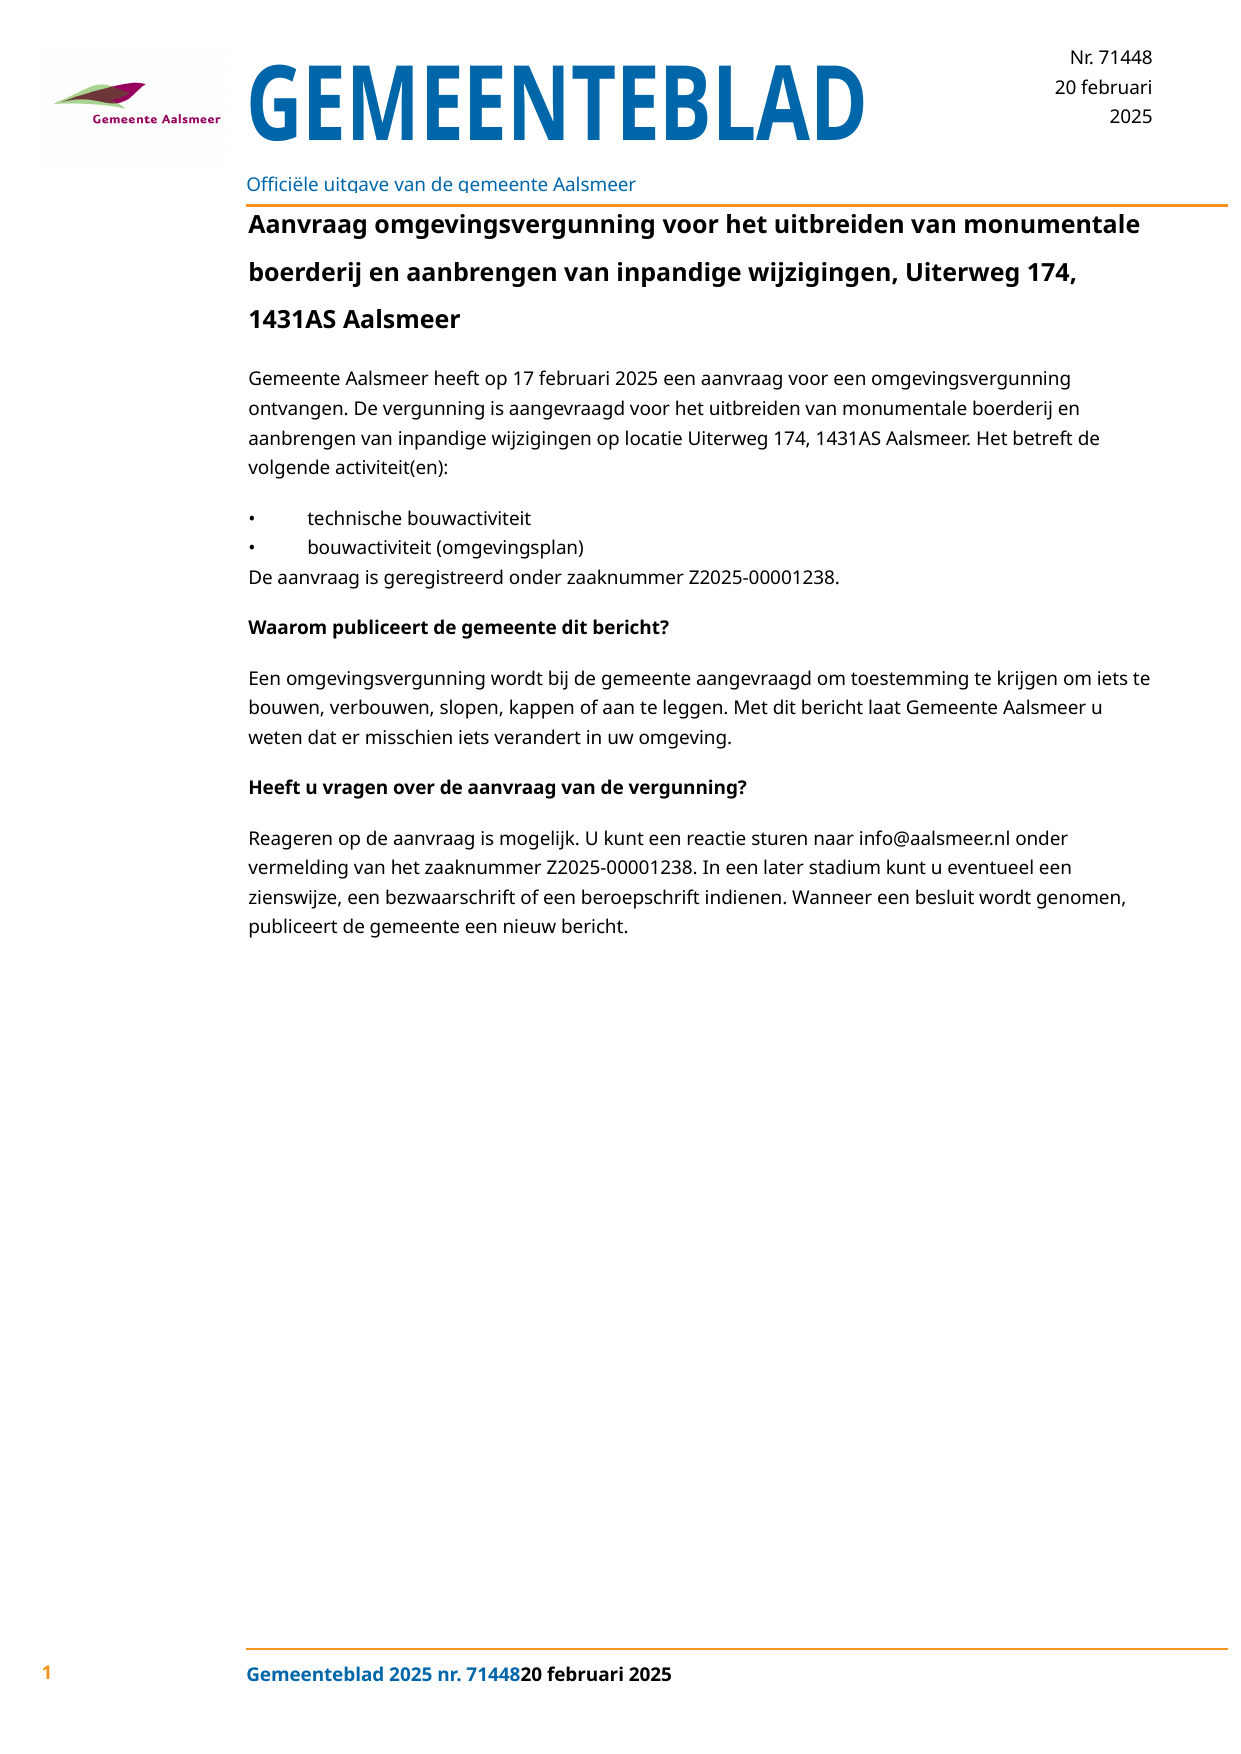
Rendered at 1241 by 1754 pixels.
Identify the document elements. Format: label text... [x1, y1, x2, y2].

picture [41, 47, 231, 172]
text Aanvraag omgevingsvergunning voor het uitbreiden van monumentale boerderij en aanbrengen van inpandige wijzigingen, Uiterweg 174, 1431AS Aalsmeer [248, 207, 1152, 336]
text Reageren op de aanvraag is mogelijk. U kunt een reactie sturen naar info@aalsmeer.nl onder vermelding van het zaaknummer Z2025-00001238. In een later stadium kunt u eventueel een zienswijze, een bezwaarschrift of een beroepschrift indienen. Wanneer een besluit wordt genomen, publiceert de gemeente een nieuw bericht. [248, 825, 1152, 939]
text De aanvraag is geregistreerd onder zaaknummer Z2025-00001238. [248, 564, 1152, 589]
text Heeft u vragen over de aanvraag van de vergunning? [248, 774, 1152, 800]
text Een omgevingsvergunning wordt bij de gemeente aangevraagd om toestemming te krijgen om iets te bouwen, verbouwen, slopen, kappen of aan te leggen. Met dit bericht laat Gemeente Aalsmeer u weten dat er misschien iets verandert in uw omgeving. [248, 665, 1152, 749]
list technische bouwactiviteit [248, 505, 1152, 530]
text Gemeente Aalsmeer heeft op 17 februari 2025 een aanvraag voor een omgevingsvergunning ontvangen. De vergunning is aangevraagd voor het uitbreiden van monumentale boerderij en aanbrengen van inpandige wijzigingen op locatie Uiterweg 174, 1431AS Aalsmeer. Het betreft de volgende activiteit(en): [248, 366, 1152, 480]
list bouwactiviteit (omgevingsplan) [248, 534, 1152, 560]
text Waarom publiceert de gemeente dit bericht? [248, 614, 1152, 640]
